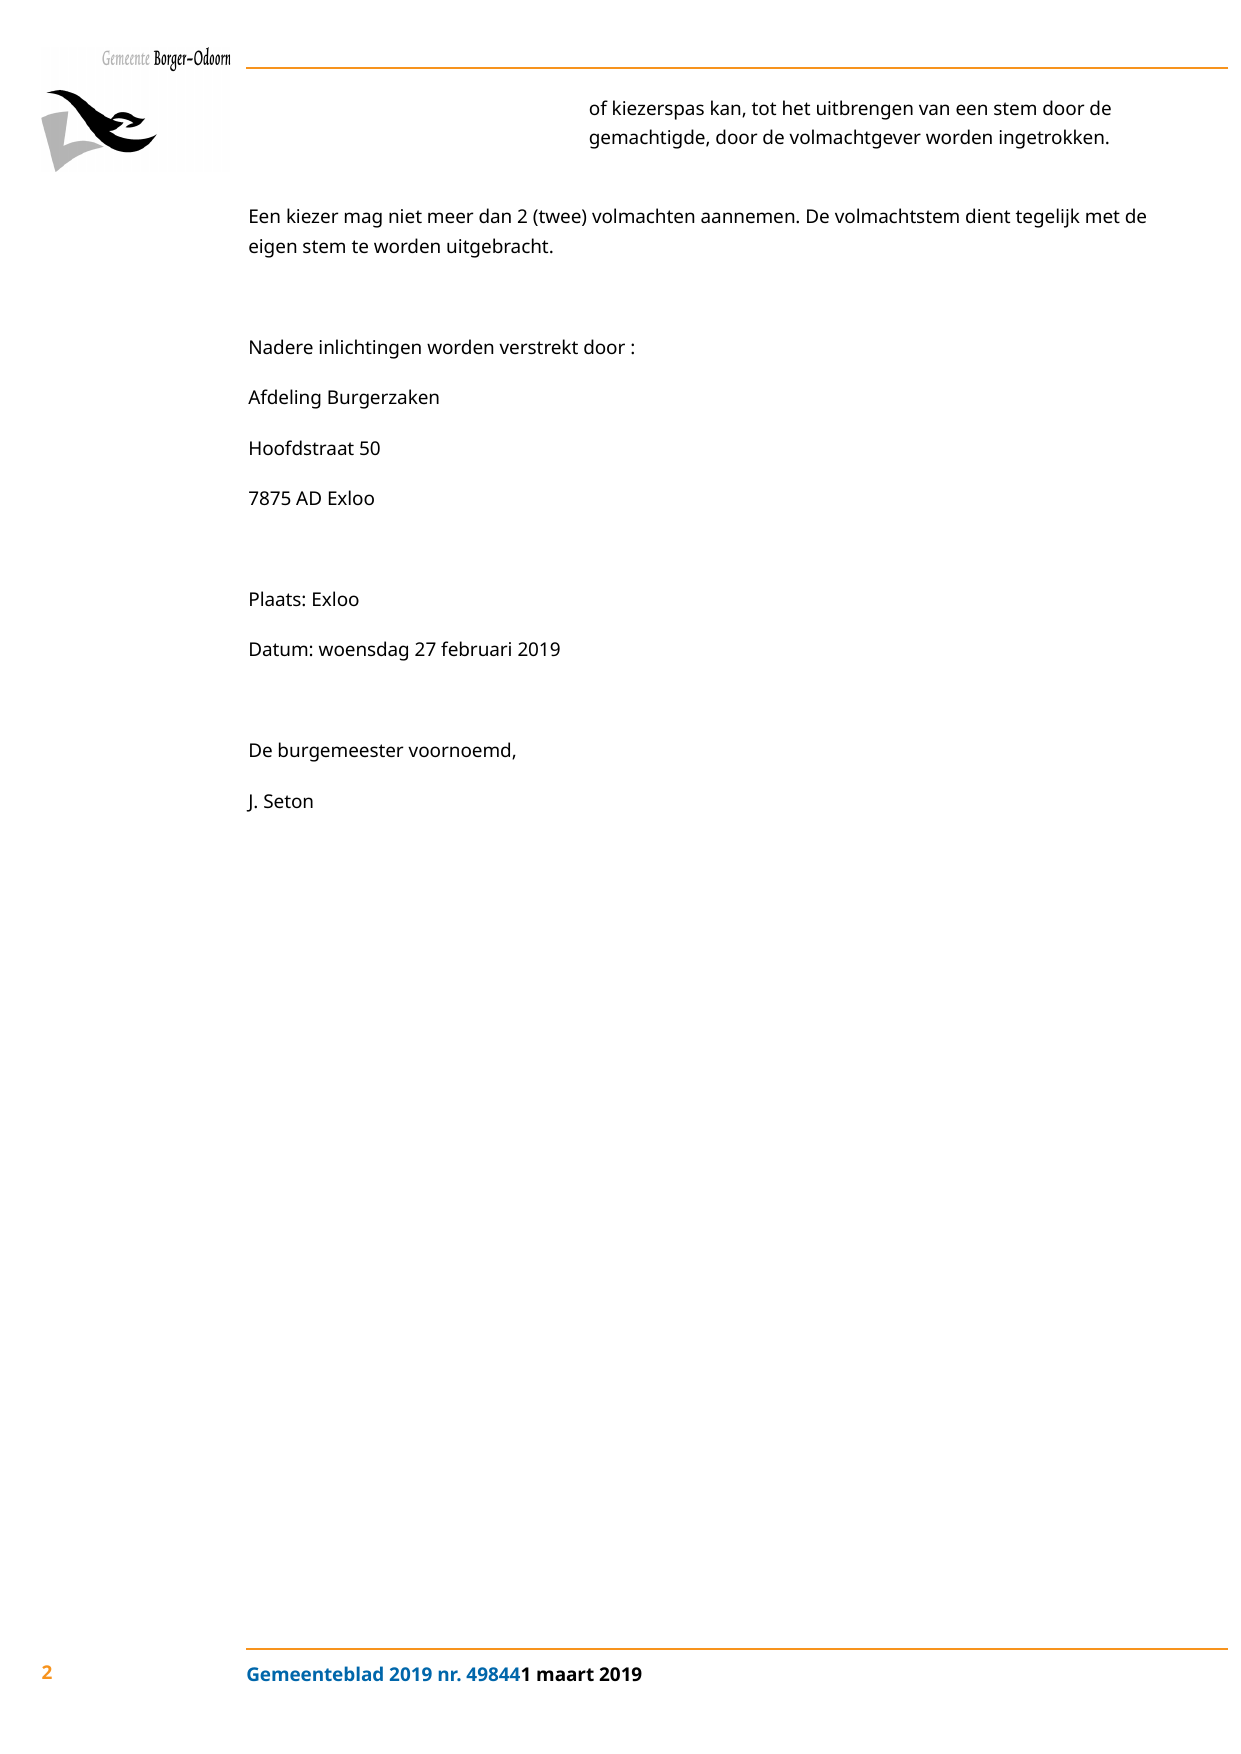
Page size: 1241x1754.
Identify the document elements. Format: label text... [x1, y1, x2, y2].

table_cell [418, 95, 589, 150]
text Afdeling Burgerzaken [248, 384, 1152, 410]
picture [41, 47, 231, 172]
text De burgemeester voornoemd, [248, 737, 1152, 763]
text Nadere inlichtingen worden verstrekt door : [248, 334, 1152, 360]
text Plaats: Exloo [248, 586, 1152, 612]
text 7875 AD Exloo [248, 485, 1152, 511]
text Hoofdstraat 50 [248, 435, 1152, 461]
text Een kiezer mag niet meer dan 2 (twee) volmachten aannemen. De volmachtstem dient tegelijk met de eigen stem te worden uitgebracht. [248, 204, 1152, 259]
table_cell of kiezerspas kan, tot het uitbrengen van een stem door de gemachtigde, door de volmachtgever worden ingetrokken. [589, 95, 1152, 150]
table_cell [248, 95, 418, 150]
text J. Seton [248, 788, 1152, 814]
text Datum: woensdag 27 februari 2019 [248, 637, 1152, 662]
